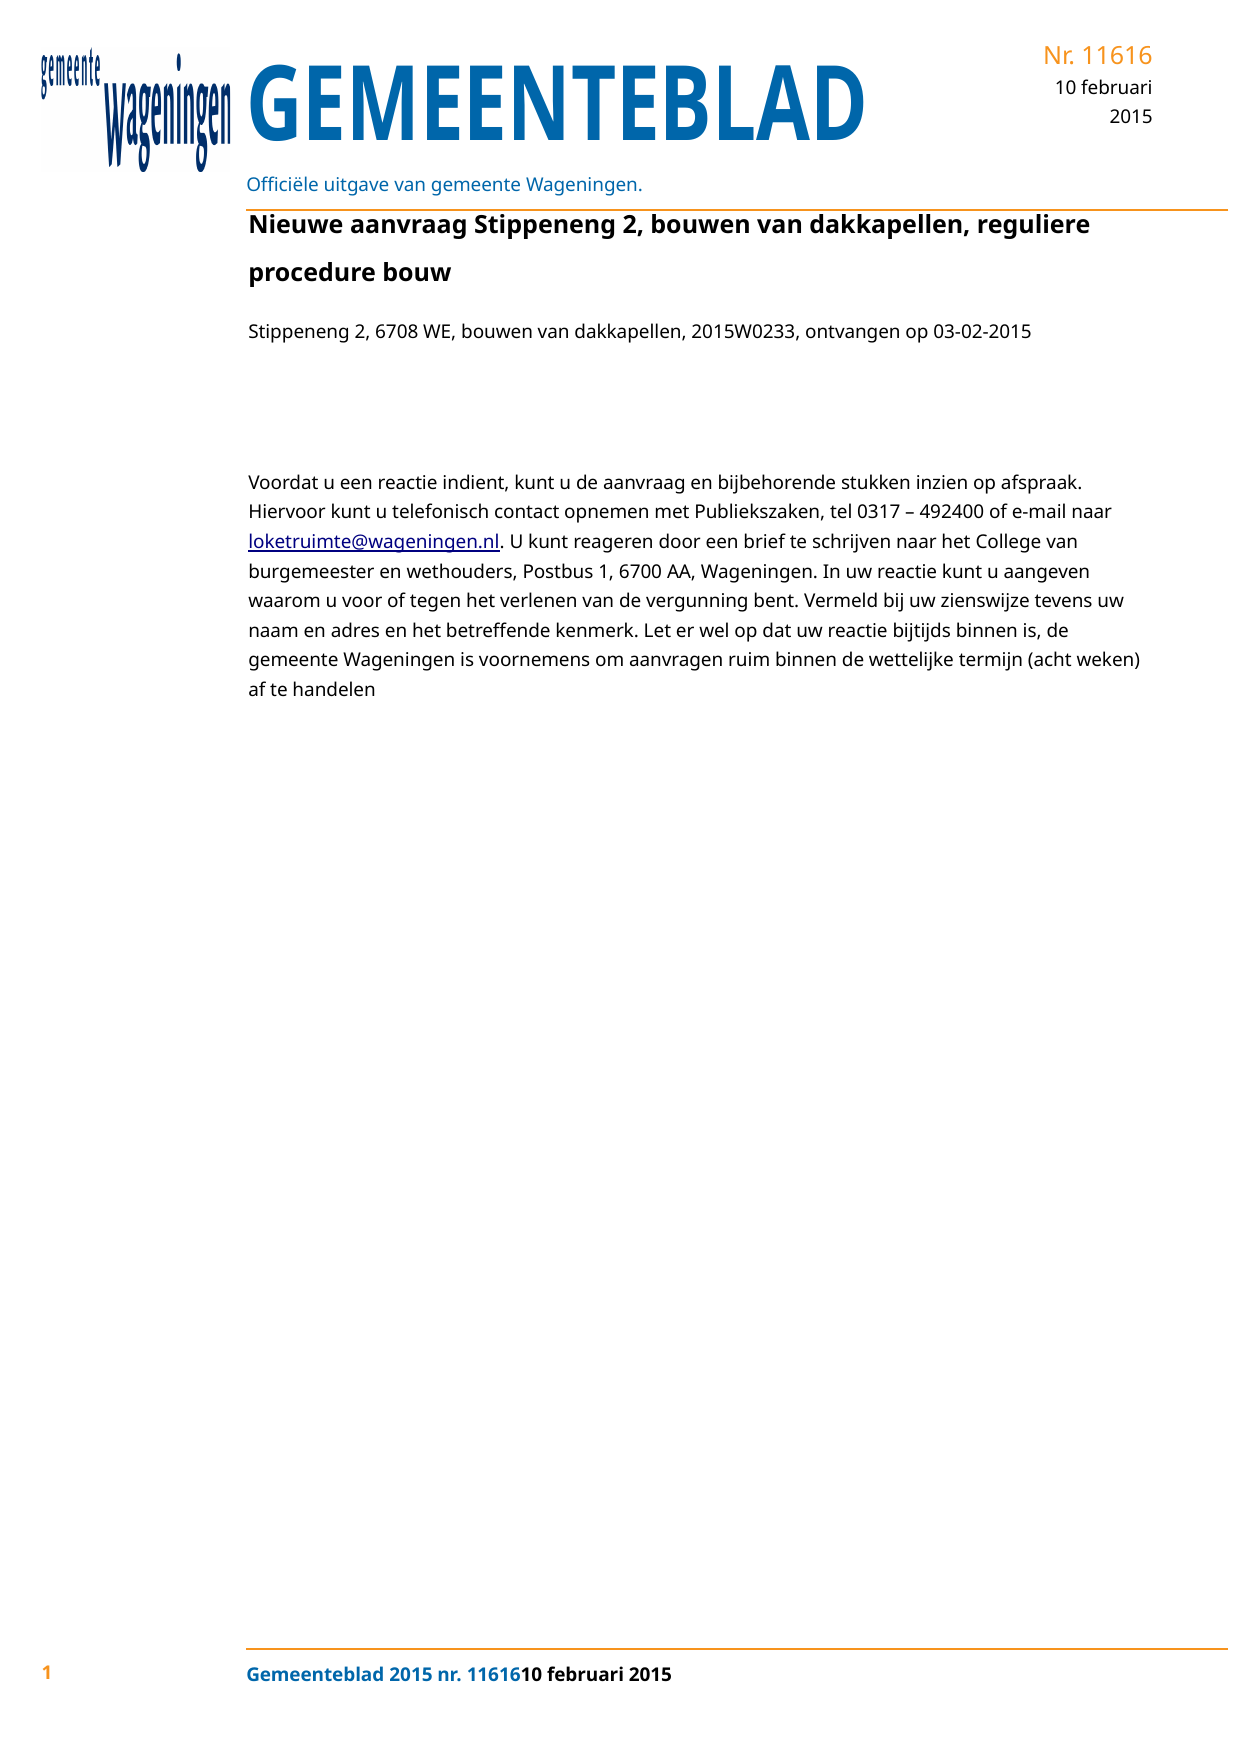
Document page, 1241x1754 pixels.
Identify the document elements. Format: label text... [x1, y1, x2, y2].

text Nieuwe aanvraag Stippeneng 2, bouwen van dakkapellen, reguliere procedure bouw [248, 211, 1152, 288]
text Voordat u een reactie indient, kunt u de aanvraag en bijbehorende stukken inzien op afspraak. Hiervoor kunt u telefonisch contact opnemen met Publiekszaken, tel 0317 – 492400 of e-mail naar loketruimte@wageningen.nl. U kunt reageren door een brief te schrijven naar het College van burgemeester en wethouders, Postbus 1, 6700 AA, Wageningen. In uw reactie kunt u aangeven waarom u voor of tegen het verlenen van de vergunning bent. Vermeld bij uw zienswijze tevens uw naam en adres en het betreffende kenmerk. Let er wel op dat uw reactie bijtijds binnen is, de gemeente Wageningen is voornemens om aanvragen ruim binnen de wettelijke termijn (acht weken) af te handelen [248, 469, 1152, 702]
text Stippeneng 2, 6708 WE, bouwen van dakkapellen, 2015W0233, ontvangen op 03-02-2015 [248, 318, 1152, 344]
picture [41, 47, 231, 172]
